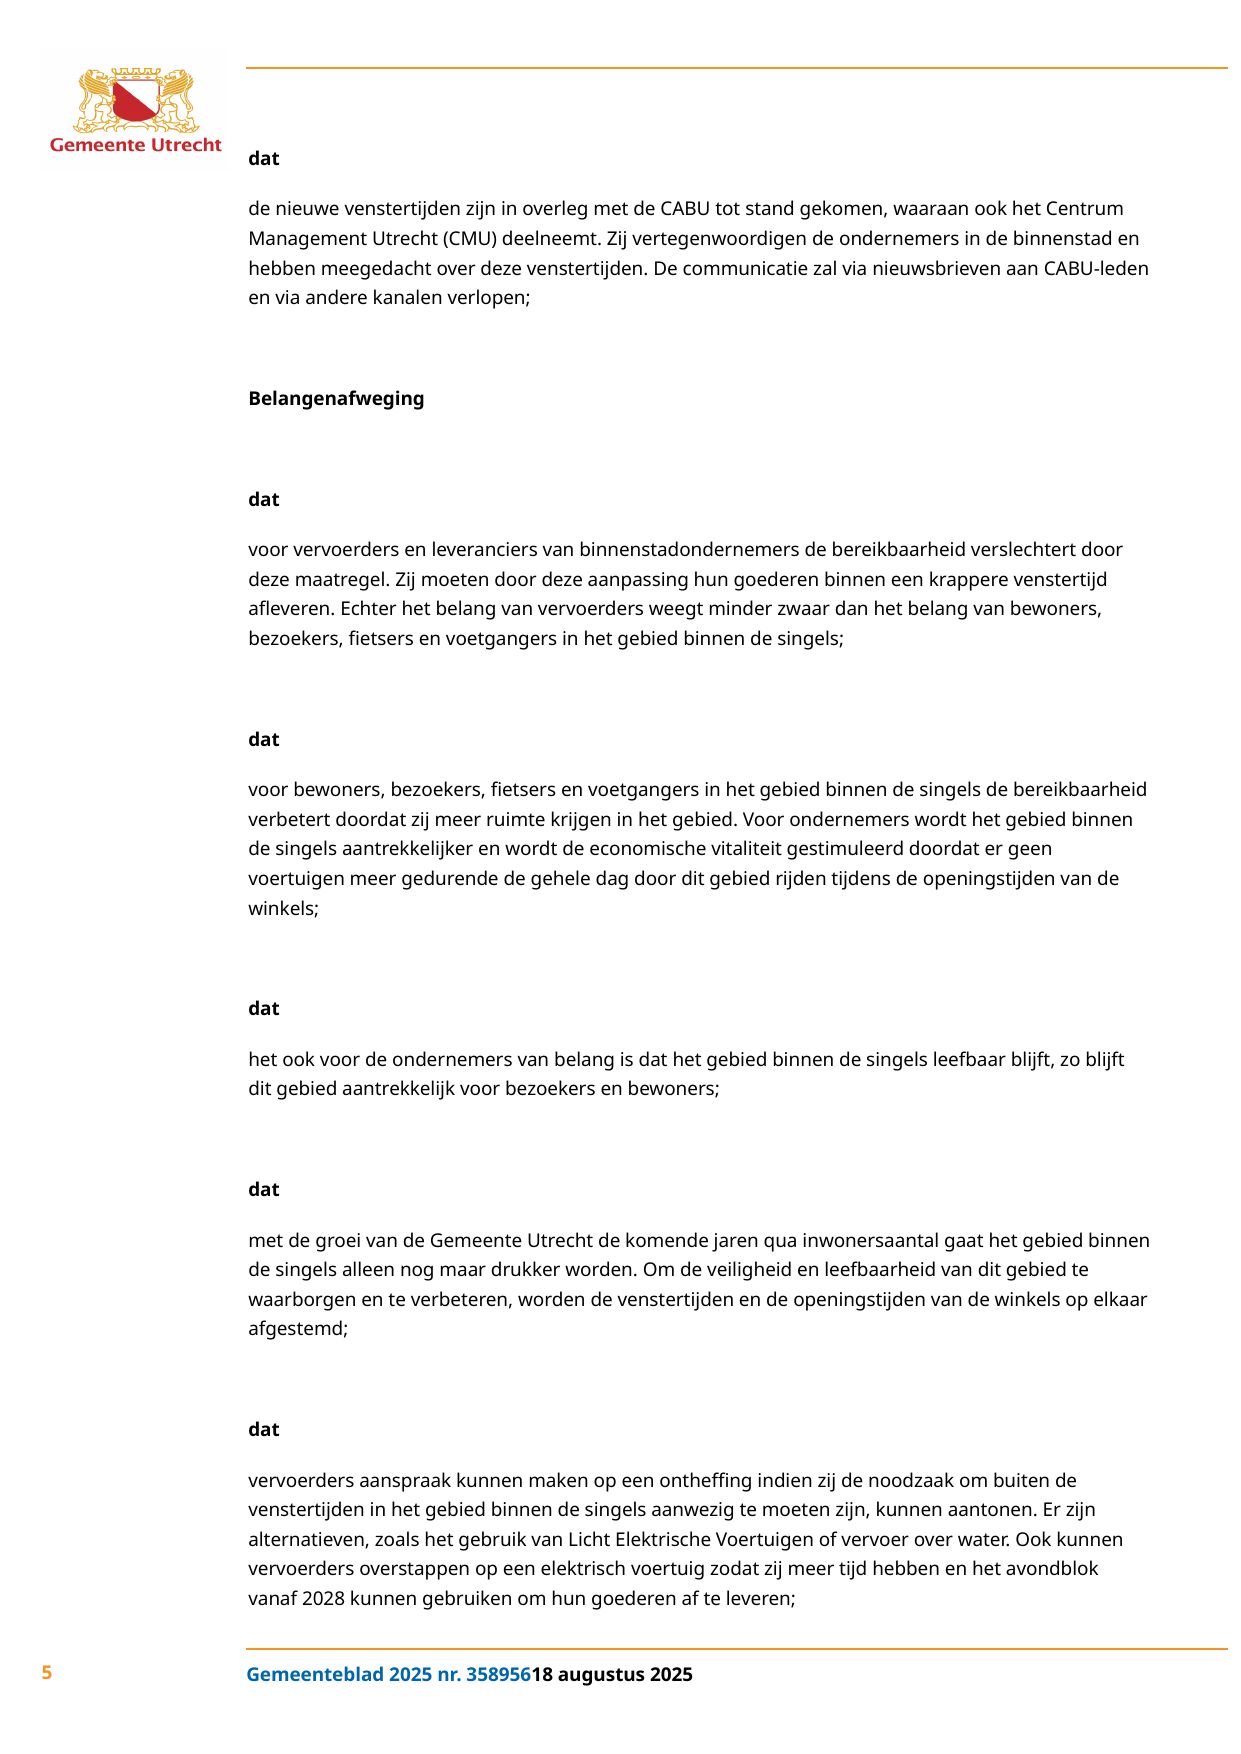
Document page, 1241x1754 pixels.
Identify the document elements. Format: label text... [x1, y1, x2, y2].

text Belangenafweging [248, 385, 1152, 411]
text dat [248, 145, 1152, 171]
picture [41, 47, 231, 172]
text dat [248, 726, 1152, 752]
text met de groei van de Gemeente Utrecht de komende jaren qua inwonersaantal gaat het gebied binnen de singels alleen nog maar drukker worden. Om de veiligheid en leefbaarheid van dit gebied te waarborgen en te verbeteren, worden de venstertijden en de openingstijden van de winkels op elkaar afgestemd; [248, 1227, 1152, 1341]
text vervoerders aanspraak kunnen maken op een ontheffing indien zij de noodzaak om buiten de venstertijden in het gebied binnen de singels aanwezig te moeten zijn, kunnen aantonen. Er zijn alternatieven, zoals het gebruik van Licht Elektrische Voertuigen of vervoer over water. Ook kunnen vervoerders overstappen op een elektrisch voertuig zodat zij meer tijd hebben en het avondblok vanaf 2028 kunnen gebruiken om hun goederen af te leveren; [248, 1467, 1152, 1611]
text de nieuwe venstertijden zijn in overleg met de CABU tot stand gekomen, waaraan ook het Centrum Management Utrecht (CMU) deelneemt. Zij vertegenwoordigen de ondernemers in de binnenstad en hebben meegedacht over deze venstertijden. De communicatie zal via nieuwsbrieven aan CABU-leden en via andere kanalen verlopen; [248, 196, 1152, 310]
text dat [248, 996, 1152, 1021]
text voor bewoners, bezoekers, fietsers en voetgangers in het gebied binnen de singels de bereikbaarheid verbetert doordat zij meer ruimte krijgen in het gebied. Voor ondernemers wordt het gebied binnen de singels aantrekkelijker en wordt de economische vitaliteit gestimuleerd doordat er geen voertuigen meer gedurende de gehele dag door dit gebied rijden tijdens de openingstijden van de winkels; [248, 776, 1152, 921]
text dat [248, 1176, 1152, 1202]
text dat [248, 1416, 1152, 1442]
text dat [248, 486, 1152, 512]
text voor vervoerders en leveranciers van binnenstadondernemers de bereikbaarheid verslechtert door deze maatregel. Zij moeten door deze aanpassing hun goederen binnen een krappere venstertijd afleveren. Echter het belang van vervoerders weegt minder zwaar dan het belang van bewoners, bezoekers, fietsers en voetgangers in het gebied binnen de singels; [248, 536, 1152, 651]
text het ook voor de ondernemers van belang is dat het gebied binnen de singels leefbaar blijft, zo blijft dit gebied aantrekkelijk voor bezoekers en bewoners; [248, 1046, 1152, 1101]
